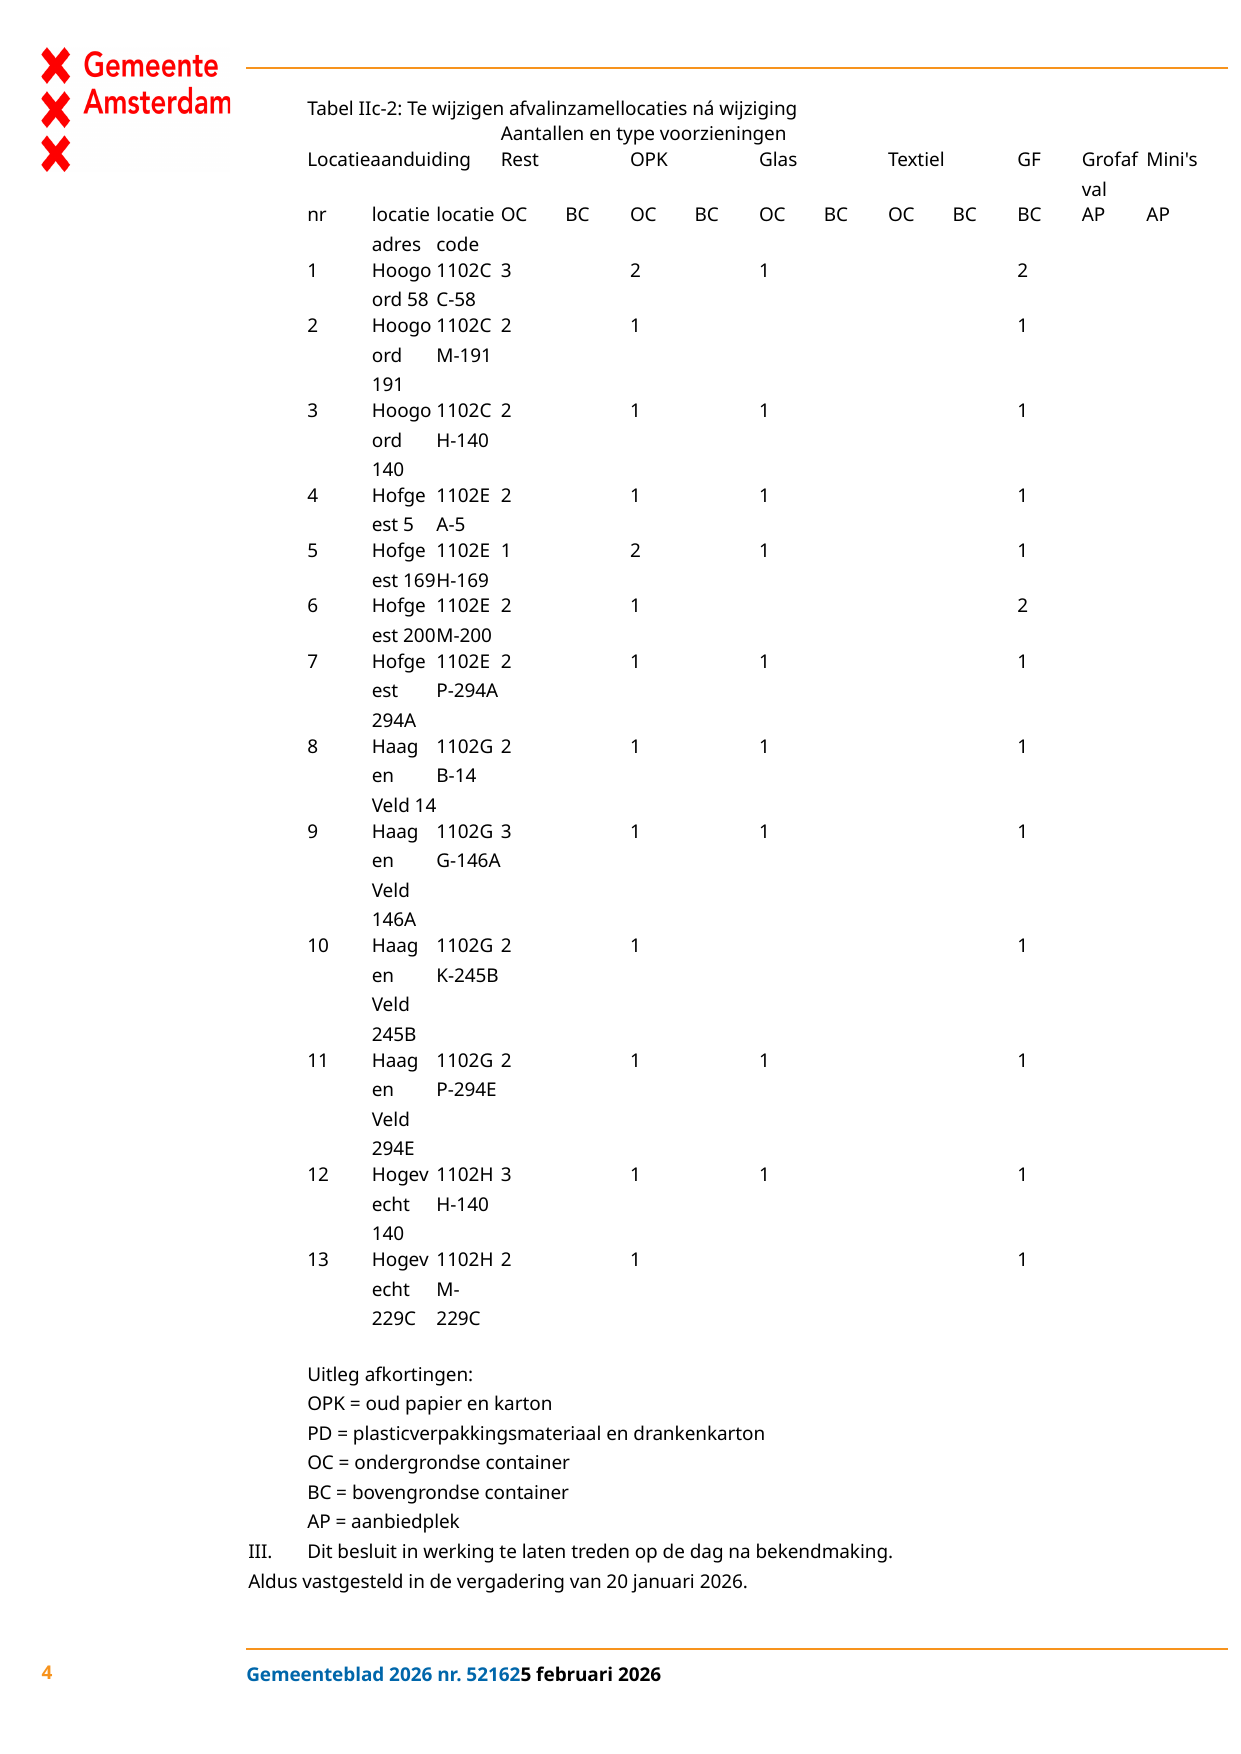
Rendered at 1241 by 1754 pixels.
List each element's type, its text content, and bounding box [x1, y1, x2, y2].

table_cell OC [630, 202, 694, 257]
table_cell [1146, 482, 1211, 537]
table_cell AP [1082, 202, 1146, 257]
table_cell [372, 121, 436, 146]
table_cell Hoogoord 191 [372, 312, 436, 397]
list Uitleg afkortingen: [248, 1361, 1152, 1386]
table_cell [953, 257, 1017, 312]
table_cell 1 [630, 818, 694, 932]
table_cell [694, 538, 759, 593]
table_cell [953, 397, 1017, 482]
table_cell [1146, 648, 1211, 733]
table_cell OC [759, 202, 823, 257]
table_cell BC [694, 202, 759, 257]
table_cell 1 [1017, 1047, 1082, 1161]
table_cell 1 [1017, 648, 1082, 733]
table_cell 1 [630, 1047, 694, 1161]
table_cell Hoogoord 140 [372, 397, 436, 482]
table_cell GF [1017, 146, 1082, 202]
table_cell [565, 482, 630, 537]
table_cell [694, 593, 759, 648]
table_cell BC [565, 202, 630, 257]
table_cell BC [953, 202, 1017, 257]
table_cell Hogevecht 229C [372, 1246, 436, 1331]
table_cell 2 [307, 312, 372, 397]
table_cell [565, 733, 630, 818]
table_cell [1082, 733, 1146, 818]
table_cell 1102EA-5 [436, 482, 501, 537]
table_cell 1 [759, 538, 823, 593]
table_cell 1 [759, 397, 823, 482]
table_cell 1 [759, 482, 823, 537]
table_cell Textiel [888, 146, 1017, 202]
table_cell 2 [501, 648, 565, 733]
table_cell [694, 733, 759, 818]
table_cell [694, 932, 759, 1047]
table_cell 2 [501, 1047, 565, 1161]
table_cell Locatieaanduiding [307, 146, 501, 202]
table_cell Haag en Veld 245B [372, 932, 436, 1047]
picture [41, 47, 231, 172]
table_cell [888, 397, 952, 482]
table_cell [694, 1246, 759, 1331]
table_cell Hogevecht 140 [372, 1161, 436, 1246]
table_cell BC [1017, 202, 1082, 257]
table_cell [1082, 1246, 1146, 1331]
table_cell [824, 1246, 888, 1331]
table_cell AP [1146, 202, 1211, 257]
table_cell Haag en Veld 14 [372, 733, 436, 818]
table_cell [1146, 1161, 1211, 1246]
table_cell [953, 733, 1017, 818]
table_cell BC [824, 202, 888, 257]
table_cell 1 [630, 482, 694, 537]
table_cell [1082, 482, 1146, 537]
table_cell OC [501, 202, 565, 257]
table_cell [824, 257, 888, 312]
table_cell 1 [1017, 1246, 1082, 1331]
table_cell 2 [630, 257, 694, 312]
table_cell [307, 121, 372, 146]
table_cell 1 [630, 312, 694, 397]
table_cell [565, 397, 630, 482]
table_cell [565, 1246, 630, 1331]
table_cell 1102GB-14 [436, 733, 501, 818]
table_cell 1 [307, 257, 372, 312]
table_cell [824, 648, 888, 733]
table_cell [565, 1161, 630, 1246]
table_cell 1 [1017, 312, 1082, 397]
table_cell 5 [307, 538, 372, 593]
table_cell 1 [1017, 482, 1082, 537]
list BC = bovengrondse container [248, 1479, 1152, 1505]
table_cell [565, 538, 630, 593]
list OPK = oud papier en karton [248, 1390, 1152, 1416]
table_cell 1102HM-229C [436, 1246, 501, 1331]
table_cell [953, 648, 1017, 733]
table_cell Aantallen en type voorzieningen [501, 121, 1146, 146]
table_cell 2 [501, 733, 565, 818]
table_cell [953, 538, 1017, 593]
table_cell 1102CM-191 [436, 312, 501, 397]
table_cell 1102EM-200 [436, 593, 501, 648]
table_cell [1082, 593, 1146, 648]
table_cell [888, 1161, 952, 1246]
table_cell 3 [501, 257, 565, 312]
table_cell [1082, 932, 1146, 1047]
table_cell nr [307, 202, 372, 257]
table_cell [1146, 932, 1211, 1047]
table_cell 2 [501, 1246, 565, 1331]
table_cell [888, 257, 952, 312]
table_cell Haag en Veld 146A [372, 818, 436, 932]
table_cell 1 [1017, 932, 1082, 1047]
table_cell 2 [1017, 593, 1082, 648]
table_cell 4 [307, 482, 372, 537]
table_cell [1146, 1246, 1211, 1331]
table_cell [824, 1047, 888, 1161]
table_cell OC [888, 202, 952, 257]
table_cell Hofgeest 200 [372, 593, 436, 648]
table_cell [565, 257, 630, 312]
table_cell [1146, 121, 1211, 146]
table_cell [694, 1047, 759, 1161]
table_cell [824, 1161, 888, 1246]
table_cell 2 [501, 932, 565, 1047]
table_cell [1146, 397, 1211, 482]
table_cell [953, 482, 1017, 537]
list PD = plasticverpakkingsmateriaal en drankenkarton [248, 1420, 1152, 1446]
table_cell [694, 1161, 759, 1246]
table_cell 3 [501, 1161, 565, 1246]
table_cell 1 [1017, 1161, 1082, 1246]
table_cell [694, 482, 759, 537]
table_cell 1 [630, 932, 694, 1047]
table_cell 3 [501, 818, 565, 932]
table_cell [888, 818, 952, 932]
table_cell [824, 538, 888, 593]
table_cell 1 [501, 538, 565, 593]
table_cell 1 [1017, 397, 1082, 482]
table_cell [1082, 312, 1146, 397]
table_cell [953, 1047, 1017, 1161]
table_cell 7 [307, 648, 372, 733]
table_cell [565, 593, 630, 648]
table_cell Rest [501, 146, 630, 202]
table_cell 9 [307, 818, 372, 932]
table_cell [953, 312, 1017, 397]
table_cell 1 [630, 593, 694, 648]
table_cell [1082, 648, 1146, 733]
table_cell [888, 538, 952, 593]
table_cell [888, 482, 952, 537]
table_cell [759, 593, 823, 648]
table_cell [888, 1047, 952, 1161]
table_cell [694, 397, 759, 482]
table_cell 2 [501, 397, 565, 482]
table_cell [953, 818, 1017, 932]
table_cell 1 [630, 1246, 694, 1331]
table_cell [1146, 818, 1211, 932]
table_cell [436, 121, 501, 146]
table_cell [694, 818, 759, 932]
list OC = ondergrondse container [248, 1449, 1152, 1475]
table_cell locatiecode [436, 202, 501, 257]
table_cell 2 [1017, 257, 1082, 312]
table_cell 1 [759, 648, 823, 733]
table_cell 1 [759, 733, 823, 818]
table_cell 2 [501, 312, 565, 397]
table_cell Hofgeest 169 [372, 538, 436, 593]
table_cell [759, 312, 823, 397]
table_cell [953, 1161, 1017, 1246]
table_cell [565, 312, 630, 397]
table_cell 1102GP-294E [436, 1047, 501, 1161]
table_cell 3 [307, 397, 372, 482]
table_cell Glas [759, 146, 888, 202]
table_cell [953, 593, 1017, 648]
table_cell [565, 648, 630, 733]
table_cell 1102GK-245B [436, 932, 501, 1047]
table_cell 1 [1017, 733, 1082, 818]
table_cell [888, 593, 952, 648]
table_cell [1082, 818, 1146, 932]
table_cell [824, 932, 888, 1047]
table_cell 1 [759, 818, 823, 932]
text Aldus vastgesteld in de vergadering van 20 januari 2026. [248, 1568, 1152, 1593]
table_cell Grofafval [1082, 146, 1146, 202]
table_cell 12 [307, 1161, 372, 1246]
table_cell Hoogoord 58 [372, 257, 436, 312]
table_cell OPK [630, 146, 759, 202]
table_cell [1082, 397, 1146, 482]
table_cell [1146, 733, 1211, 818]
table_cell 1 [759, 1161, 823, 1246]
table_cell [888, 932, 952, 1047]
table_cell [1146, 593, 1211, 648]
table_cell [824, 818, 888, 932]
table_cell [824, 593, 888, 648]
table_cell [953, 932, 1017, 1047]
table_cell [824, 312, 888, 397]
table_cell 8 [307, 733, 372, 818]
table_cell 1102GG-146A [436, 818, 501, 932]
table_cell [824, 397, 888, 482]
list AP = aanbiedplek [248, 1509, 1152, 1534]
table_cell locatieadres [372, 202, 436, 257]
table_cell Haag en Veld 294E [372, 1047, 436, 1161]
table_cell 1 [630, 397, 694, 482]
table_cell 1 [630, 733, 694, 818]
table_cell [694, 257, 759, 312]
table_cell 1 [1017, 818, 1082, 932]
table_cell 1102EH-169 [436, 538, 501, 593]
table_cell Mini's [1146, 146, 1211, 202]
table_cell [565, 818, 630, 932]
table_cell [1146, 312, 1211, 397]
table_cell 2 [501, 593, 565, 648]
table_cell 1 [759, 257, 823, 312]
table_cell [694, 312, 759, 397]
table_cell [1146, 1047, 1211, 1161]
table_cell 13 [307, 1246, 372, 1331]
table_cell [888, 648, 952, 733]
table_cell 10 [307, 932, 372, 1047]
table_cell [759, 1246, 823, 1331]
table_cell 2 [630, 538, 694, 593]
table_cell 1102EP-294A [436, 648, 501, 733]
table_cell [1082, 1161, 1146, 1246]
table_cell [694, 648, 759, 733]
table_cell 1102CH-140 [436, 397, 501, 482]
table_cell [565, 932, 630, 1047]
table_cell [565, 1047, 630, 1161]
table_cell [1082, 257, 1146, 312]
table_cell [888, 1246, 952, 1331]
table_cell [1082, 1047, 1146, 1161]
table_cell [1146, 538, 1211, 593]
table_cell [888, 733, 952, 818]
table_cell [1146, 257, 1211, 312]
table_cell 11 [307, 1047, 372, 1161]
list Dit besluit in werking te laten treden op de dag na bekendmaking. [248, 1538, 1152, 1564]
table_cell [824, 482, 888, 537]
table_cell 2 [501, 482, 565, 537]
table_cell [759, 932, 823, 1047]
table_cell Hofgeest 5 [372, 482, 436, 537]
table_cell 1 [1017, 538, 1082, 593]
table_cell 1 [759, 1047, 823, 1161]
table_cell [1082, 538, 1146, 593]
table_cell 6 [307, 593, 372, 648]
table_cell 1 [630, 1161, 694, 1246]
table_cell 1102HH-140 [436, 1161, 501, 1246]
table_cell [824, 733, 888, 818]
table_cell Hofgeest 294A [372, 648, 436, 733]
table_cell 1 [630, 648, 694, 733]
table_header Tabel IIc-2: Te wijzigen afvalinzamellocaties ná wijziging [307, 95, 1211, 121]
table_cell [953, 1246, 1017, 1331]
table_cell [888, 312, 952, 397]
table_cell 1102CC-58 [436, 257, 501, 312]
